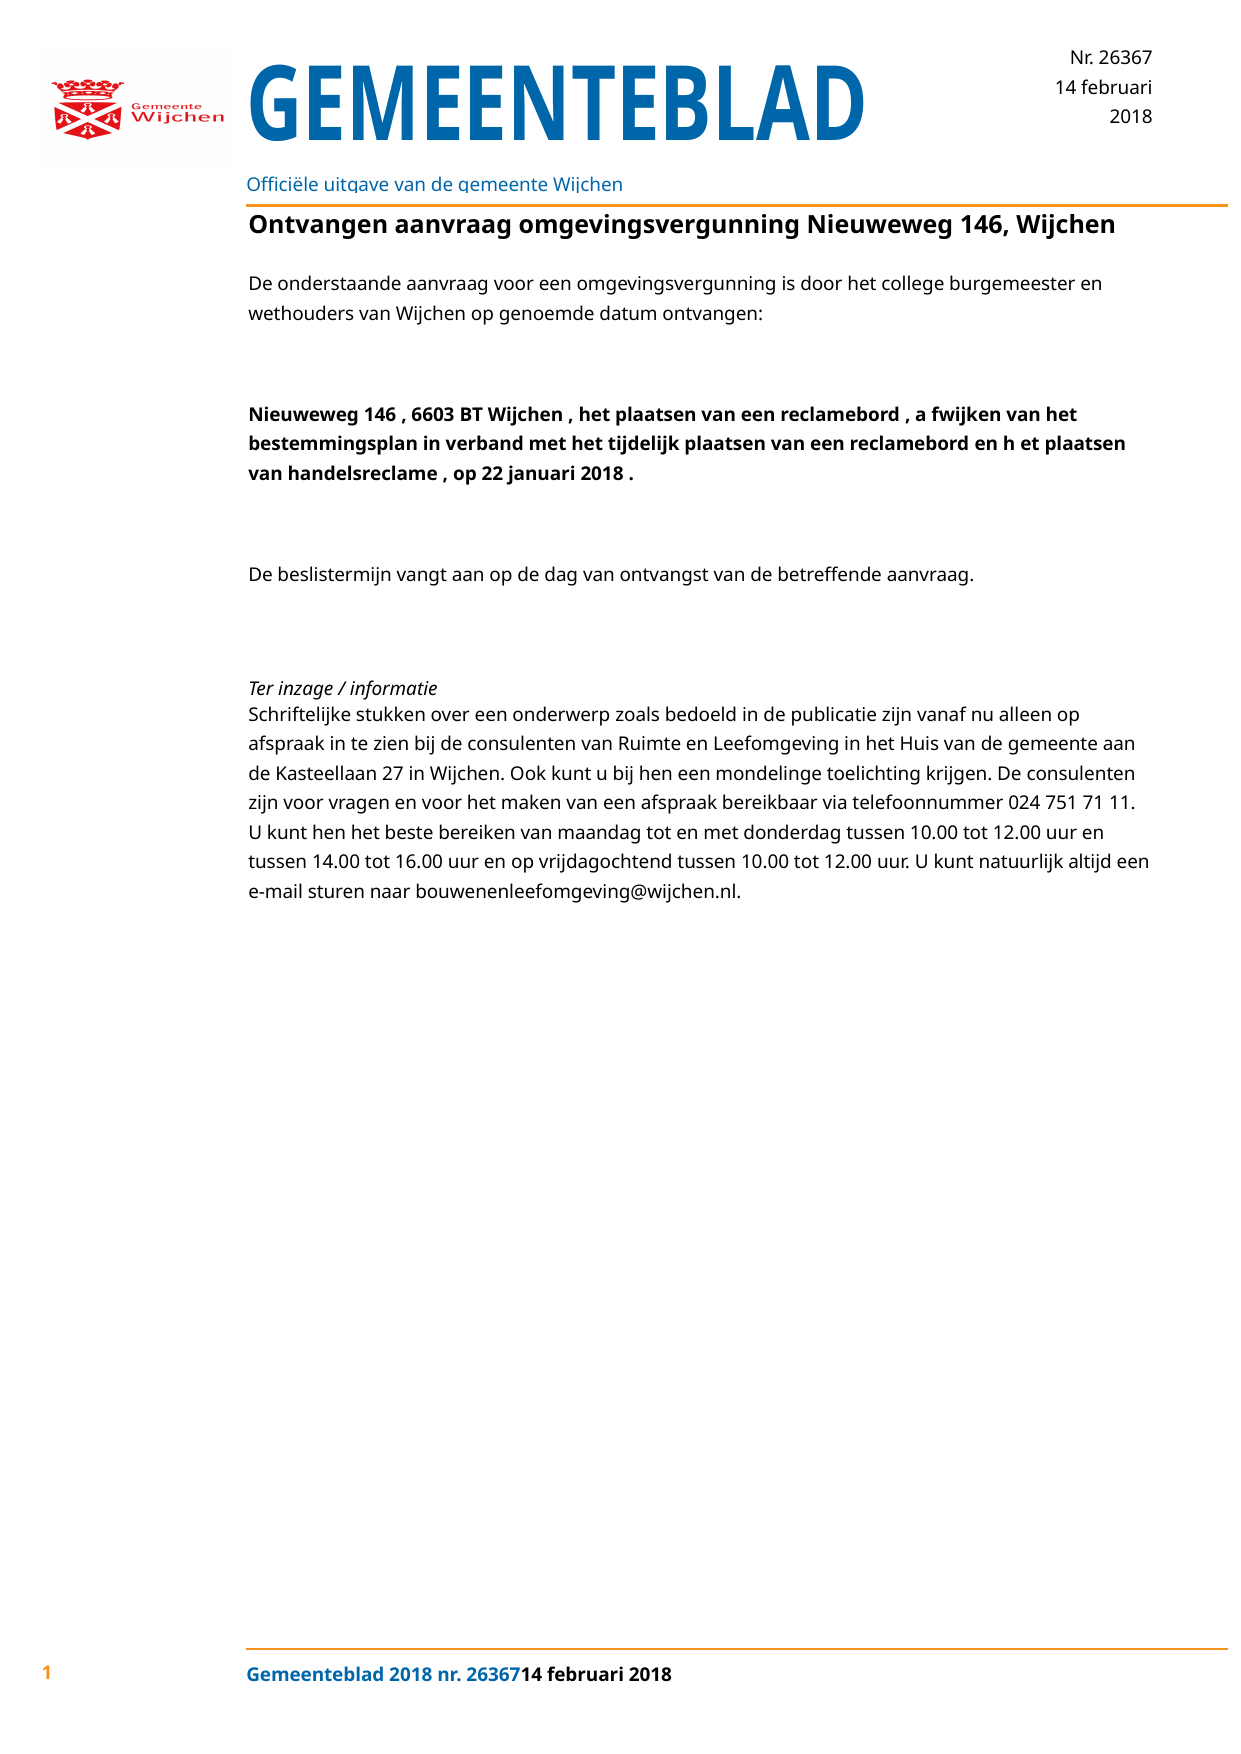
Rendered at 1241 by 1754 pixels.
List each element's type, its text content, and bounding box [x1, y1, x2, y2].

text De onderstaande aanvraag voor een omgevingsvergunning is door het college burgemeester en wethouders van Wijchen op genoemde datum ontvangen: [248, 270, 1152, 326]
text De beslistermijn vangt aan op de dag van ontvangst van de betreffende aanvraag. [248, 561, 1152, 586]
text Nieuweweg 146 , 6603 BT Wijchen , het plaatsen van een reclamebord , a fwijken van het bestemmingsplan in verband met het tijdelijk plaatsen van een reclamebord en h et plaatsen van handelsreclame , op 22 januari 2018 . [248, 401, 1152, 486]
text Ter inzage / informatie [248, 675, 1152, 701]
text Schriftelijke stukken over een onderwerp zoals bedoeld in de publicatie zijn vanaf nu alleen op afspraak in te zien bij de consulenten van Ruimte en Leefomgeving in het Huis van de gemeente aan de Kasteellaan 27 in Wijchen. Ook kunt u bij hen een mondelinge toelichting krijgen. De consulenten zijn voor vragen en voor het maken van een afspraak bereikbaar via telefoonnummer 024 751 71 11. U kunt hen het beste bereiken van maandag tot en met donderdag tussen 10.00 tot 12.00 uur en tussen 14.00 tot 16.00 uur en op vrijdagochtend tussen 10.00 tot 12.00 uur. U kunt natuurlijk altijd een e-mail sturen naar bouwenenleefomgeving@wijchen.nl. [248, 701, 1152, 904]
picture [41, 47, 231, 172]
text Ontvangen aanvraag omgevingsvergunning Nieuweweg 146, Wijchen [248, 207, 1152, 241]
